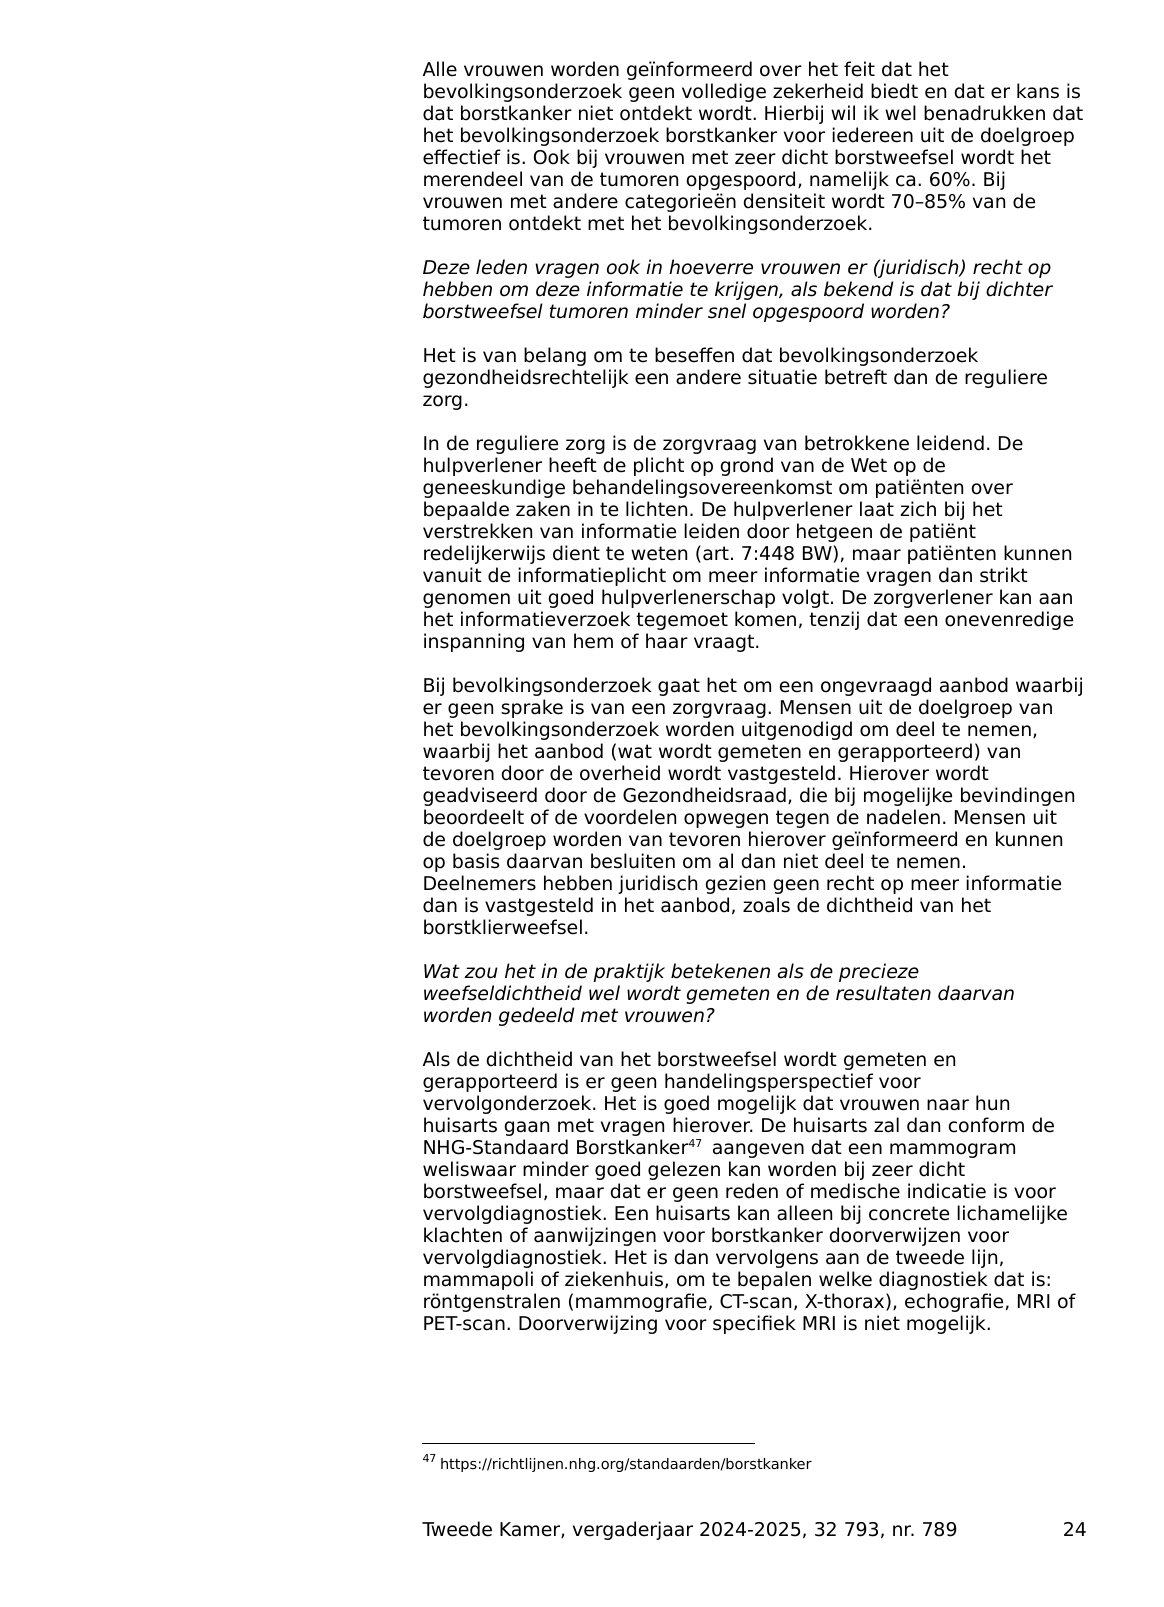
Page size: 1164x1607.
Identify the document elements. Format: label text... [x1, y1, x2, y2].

text https://richtlijnen.nhg.org/standaarden/borstkanker [422, 1452, 1087, 1474]
text Bij bevolkingsonderzoek gaat het om een ongevraagd aanbod waarbij er geen sprake is van een zorgvraag. Mensen uit de doelgroep van het bevolkingsonderzoek worden uitgenodigd om deel te nemen, waarbij het aanbod (wat wordt gemeten en gerapporteerd) van tevoren door de overheid wordt vastgesteld. Hierover wordt geadviseerd door de Gezondheidsraad, die bij mogelijke bevindingen beoordeelt of de voordelen opwegen tegen de nadelen. Mensen uit de doelgroep worden van tevoren hierover geïnformeerd en kunnen op basis daarvan besluiten om al dan niet deel te nemen. Deelnemers hebben juridisch gezien geen recht op meer informatie dan is vastgesteld in het aanbod, zoals de dichtheid van het borstklierweefsel. [422, 675, 1087, 939]
text Het is van belang om te beseffen dat bevolkingsonderzoek gezondheidsrechtelijk een andere situatie betreft dan de reguliere zorg. [422, 345, 1087, 411]
text Wat zou het in de praktijk betekenen als de precieze weefseldichtheid wel wordt gemeten en de resultaten daarvan worden gedeeld met vrouwen? [422, 961, 1087, 1027]
text In de reguliere zorg is de zorgvraag van betrokkene leidend. De hulpverlener heeft de plicht op grond van de Wet op de geneeskundige behandelingsovereenkomst om patiënten over bepaalde zaken in te lichten. De hulpverlener laat zich bij het verstrekken van informatie leiden door hetgeen de patiënt redelijkerwijs dient te weten (art. 7:448 BW), maar patiënten kunnen vanuit de informatieplicht om meer informatie vragen dan strikt genomen uit goed hulpverlenerschap volgt. De zorgverlener kan aan het informatieverzoek tegemoet komen, tenzij dat een onevenredige inspanning van hem of haar vraagt. [422, 433, 1087, 653]
text Als de dichtheid van het borstweefsel wordt gemeten en gerapporteerd is er geen handelingsperspectief voor vervolgonderzoek. Het is goed mogelijk dat vrouwen naar hun huisarts gaan met vragen hierover. De huisarts zal dan conform de NHG-Standaard Borstkanker aangeven dat een mammogram weliswaar minder goed gelezen kan worden bij zeer dicht borstweefsel, maar dat er geen reden of medische indicatie is voor vervolgdiagnostiek. Een huisarts kan alleen bij concrete lichamelijke klachten of aanwijzingen voor borstkanker doorverwijzen voor vervolgdiagnostiek. Het is dan vervolgens aan de tweede lijn, mammapoli of ziekenhuis, om te bepalen welke diagnostiek dat is: röntgenstralen (mammografie, CT-scan, X-thorax), echografie, MRI of PET-scan. Doorverwijzing voor specifiek MRI is niet mogelijk. [422, 1049, 1087, 1335]
text Alle vrouwen worden geïnformeerd over het feit dat het bevolkingsonderzoek geen volledige zekerheid biedt en dat er kans is dat borstkanker niet ontdekt wordt. Hierbij wil ik wel benadrukken dat het bevolkingsonderzoek borstkanker voor iedereen uit de doelgroep effectief is. Ook bij vrouwen met zeer dicht borstweefsel wordt het merendeel van de tumoren opgespoord, namelijk ca. 60%. Bij vrouwen met andere categorieën densiteit wordt 70–85% van de tumoren ontdekt met het bevolkingsonderzoek. [422, 59, 1087, 235]
text Deze leden vragen ook in hoeverre vrouwen er (juridisch) recht op hebben om deze informatie te krijgen, als bekend is dat bij dichter borstweefsel tumoren minder snel opgespoord worden? [422, 257, 1087, 323]
